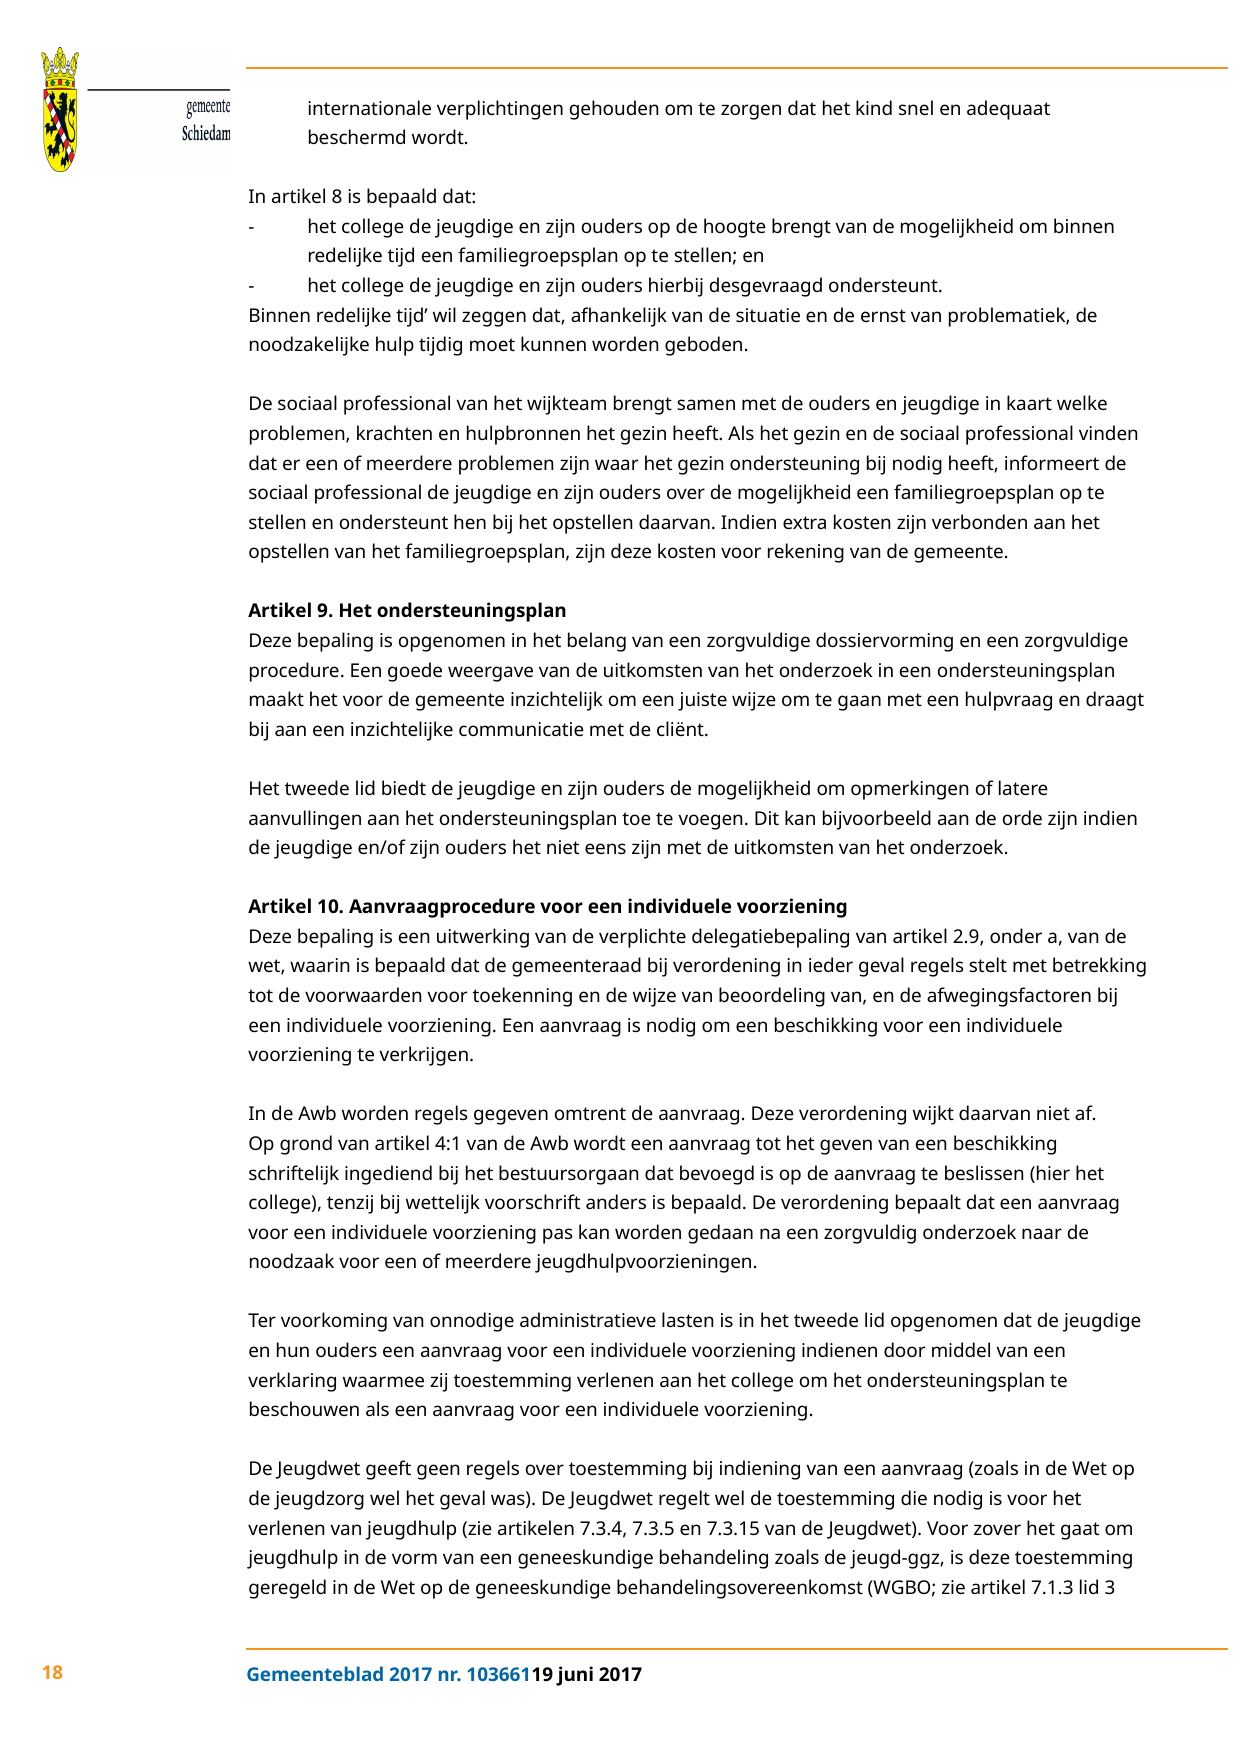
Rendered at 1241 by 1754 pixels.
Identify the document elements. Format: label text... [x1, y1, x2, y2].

text Artikel 9. Het ondersteuningsplan [248, 598, 1152, 623]
text Het tweede lid biedt de jeugdige en zijn ouders de mogelijkheid om opmerkingen of latere aanvullingen aan het ondersteuningsplan toe te voegen. Dit kan bijvoorbeeld aan de orde zijn indien de jeugdige en/of zijn ouders het niet eens zijn met de uitkomsten van het onderzoek. [248, 775, 1152, 860]
text De sociaal professional van het wijkteam brengt samen met de ouders en jeugdige in kaart welke problemen, krachten en hulpbronnen het gezin heeft. Als het gezin en de sociaal professional vinden dat er een of meerdere problemen zijn waar het gezin ondersteuning bij nodig heeft, informeert de sociaal professional de jeugdige en zijn ouders over de mogelijkheid een familiegroepsplan op te stellen en ondersteunt hen bij het opstellen daarvan. Indien extra kosten zijn verbonden aan het opstellen van het familiegroepsplan, zijn deze kosten voor rekening van de gemeente. [248, 391, 1152, 564]
text Deze bepaling is opgenomen in het belang van een zorgvuldige dossiervorming en een zorgvuldige procedure. Een goede weergave van de uitkomsten van het onderzoek in een ondersteuningsplan maakt het voor de gemeente inzichtelijk om een juiste wijze om te gaan met een hulpvraag en draagt bij aan een inzichtelijke communicatie met de cliënt. [248, 627, 1152, 742]
picture [41, 47, 231, 172]
text Deze bepaling is een uitwerking van de verplichte delegatiebepaling van artikel 2.9, onder a, van de wet, waarin is bepaald dat de gemeenteraad bij verordening in ieder geval regels stelt met betrekking tot de voorwaarden voor toekenning en de wijze van beoordeling van, en de afwegingsfactoren bij een individuele voorziening. Een aanvraag is nodig om een beschikking voor een individuele voorziening te verkrijgen. [248, 923, 1152, 1067]
text Artikel 10. Aanvraagprocedure voor een individuele voorziening [248, 893, 1152, 919]
text In de Awb worden regels gegeven omtrent de aanvraag. Deze verordening wijkt daarvan niet af. [248, 1101, 1152, 1126]
list internationale verplichtingen gehouden om te zorgen dat het kind snel en adequaat beschermd wordt. [248, 95, 1152, 150]
text Binnen redelijke tijd’ wil zeggen dat, afhankelijk van de situatie en de ernst van problematiek, de noodzakelijke hulp tijdig moet kunnen worden geboden. [248, 302, 1152, 357]
text In artikel 8 is bepaald dat: [248, 183, 1152, 209]
list het college de jeugdige en zijn ouders hierbij desgevraagd ondersteunt. [248, 272, 1152, 298]
list het college de jeugdige en zijn ouders op de hoogte brengt van de mogelijkheid om binnen redelijke tijd een familiegroepsplan op te stellen; en [248, 213, 1152, 268]
text De Jeugdwet geeft geen regels over toestemming bij indiening van een aanvraag (zoals in de Wet op de jeugdzorg wel het geval was). De Jeugdwet regelt wel de toestemming die nodig is voor het verlenen van jeugdhulp (zie artikelen 7.3.4, 7.3.5 en 7.3.15 van de Jeugdwet). Voor zover het gaat om jeugdhulp in de vorm van een geneeskundige behandeling zoals de jeugd-ggz, is deze toestemming geregeld in de Wet op de geneeskundige behandelingsovereenkomst (WGBO; zie artikel 7.1.3 lid 3 [248, 1456, 1152, 1600]
text Ter voorkoming van onnodige administratieve lasten is in het tweede lid opgenomen dat de jeugdige en hun ouders een aanvraag voor een individuele voorziening indienen door middel van een verklaring waarmee zij toestemming verlenen aan het college om het ondersteuningsplan te beschouwen als een aanvraag voor een individuele voorziening. [248, 1308, 1152, 1422]
text Op grond van artikel 4:1 van de Awb wordt een aanvraag tot het geven van een beschikking schriftelijk ingediend bij het bestuursorgaan dat bevoegd is op de aanvraag te beslissen (hier het college), tenzij bij wettelijk voorschrift anders is bepaald. De verordening bepaalt dat een aanvraag voor een individuele voorziening pas kan worden gedaan na een zorgvuldig onderzoek naar de noodzaak voor een of meerdere jeugdhulpvoorzieningen. [248, 1130, 1152, 1274]
